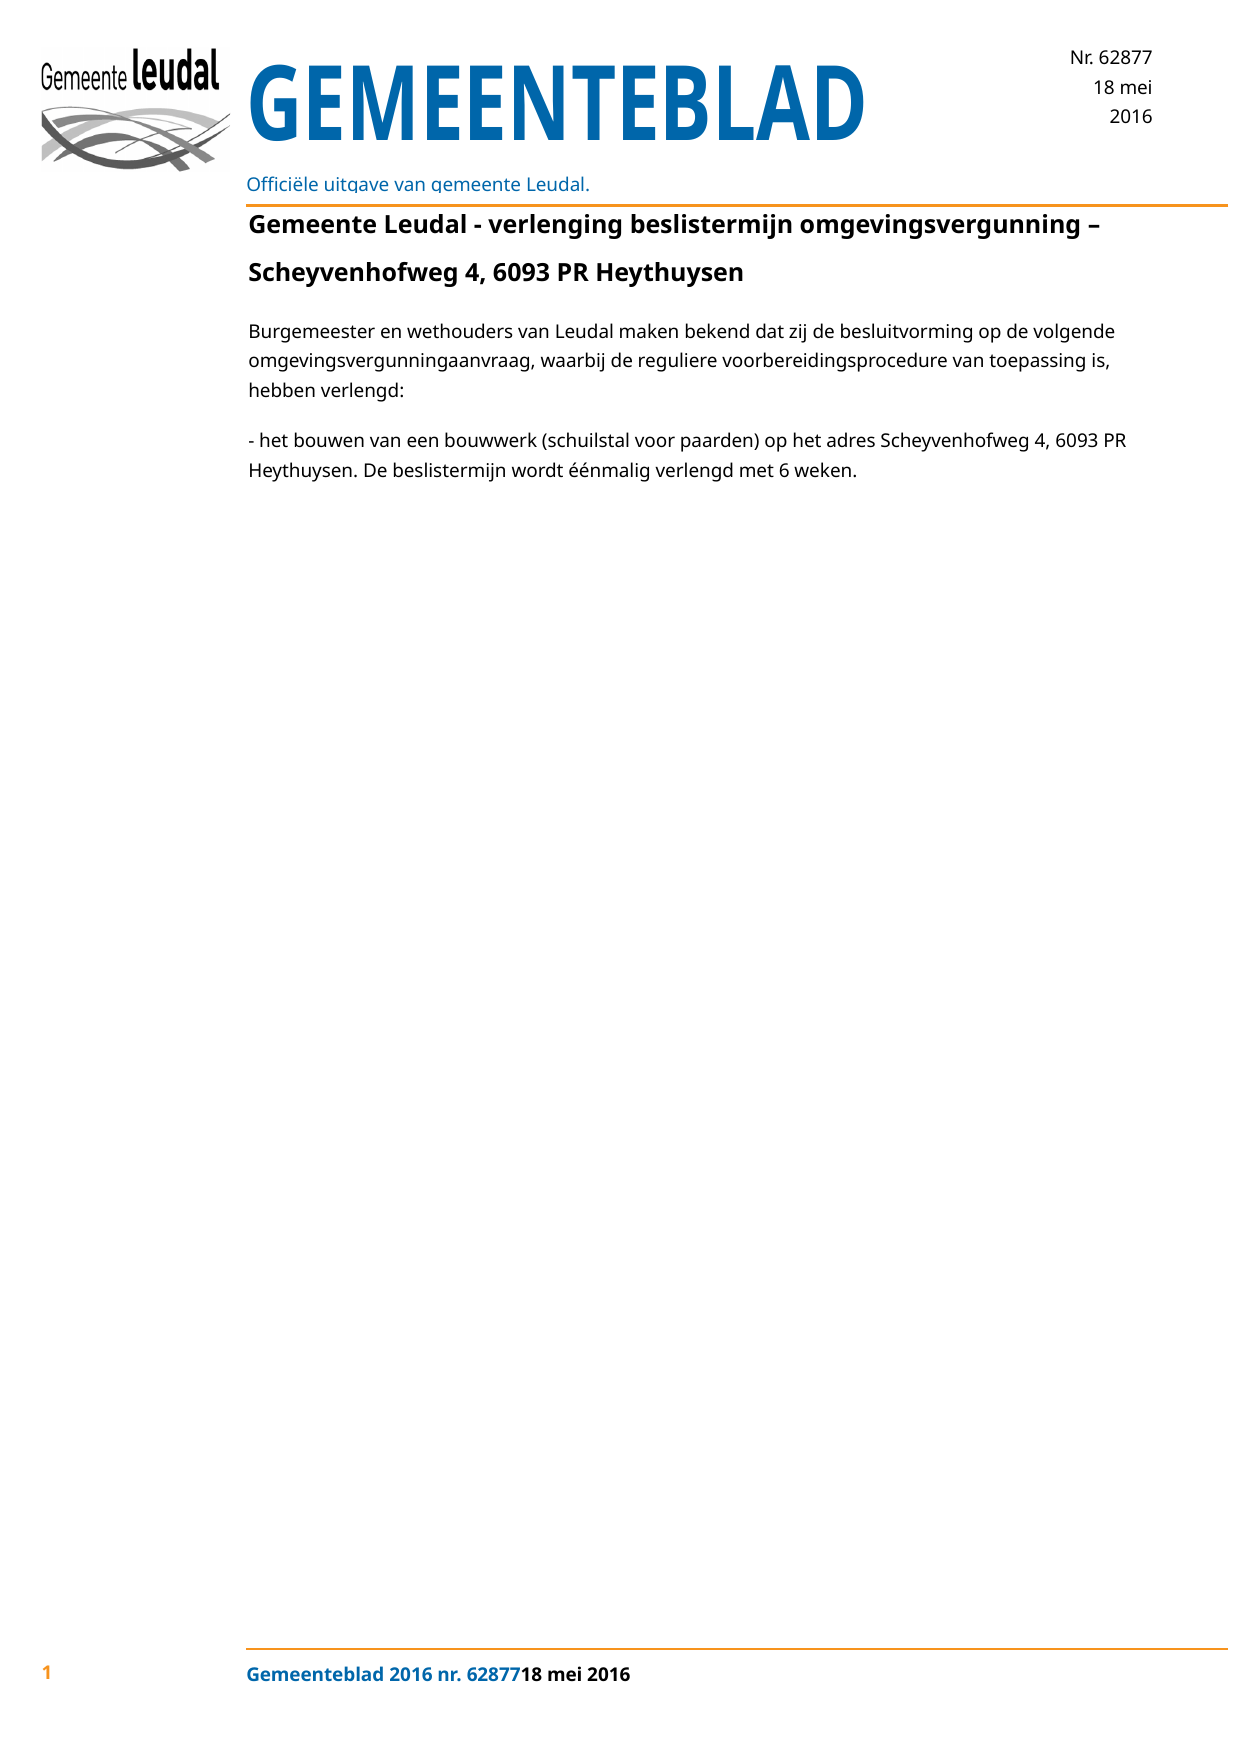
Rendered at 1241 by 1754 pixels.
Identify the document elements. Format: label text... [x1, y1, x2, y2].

text - het bouwen van een bouwwerk (schuilstal voor paarden) op het adres Scheyvenhofweg 4, 6093 PR Heythuysen. De beslistermijn wordt éénmalig verlengd met 6 weken. [248, 427, 1152, 483]
text Burgemeester en wethouders van Leudal maken bekend dat zij de besluitvorming op de volgende omgevingsvergunningaanvraag, waarbij de reguliere voorbereidingsprocedure van toepassing is, hebben verlengd: [248, 318, 1152, 403]
text Gemeente Leudal - verlenging beslistermijn omgevingsvergunning – Scheyvenhofweg 4, 6093 PR Heythuysen [248, 207, 1152, 288]
picture [41, 47, 231, 172]
